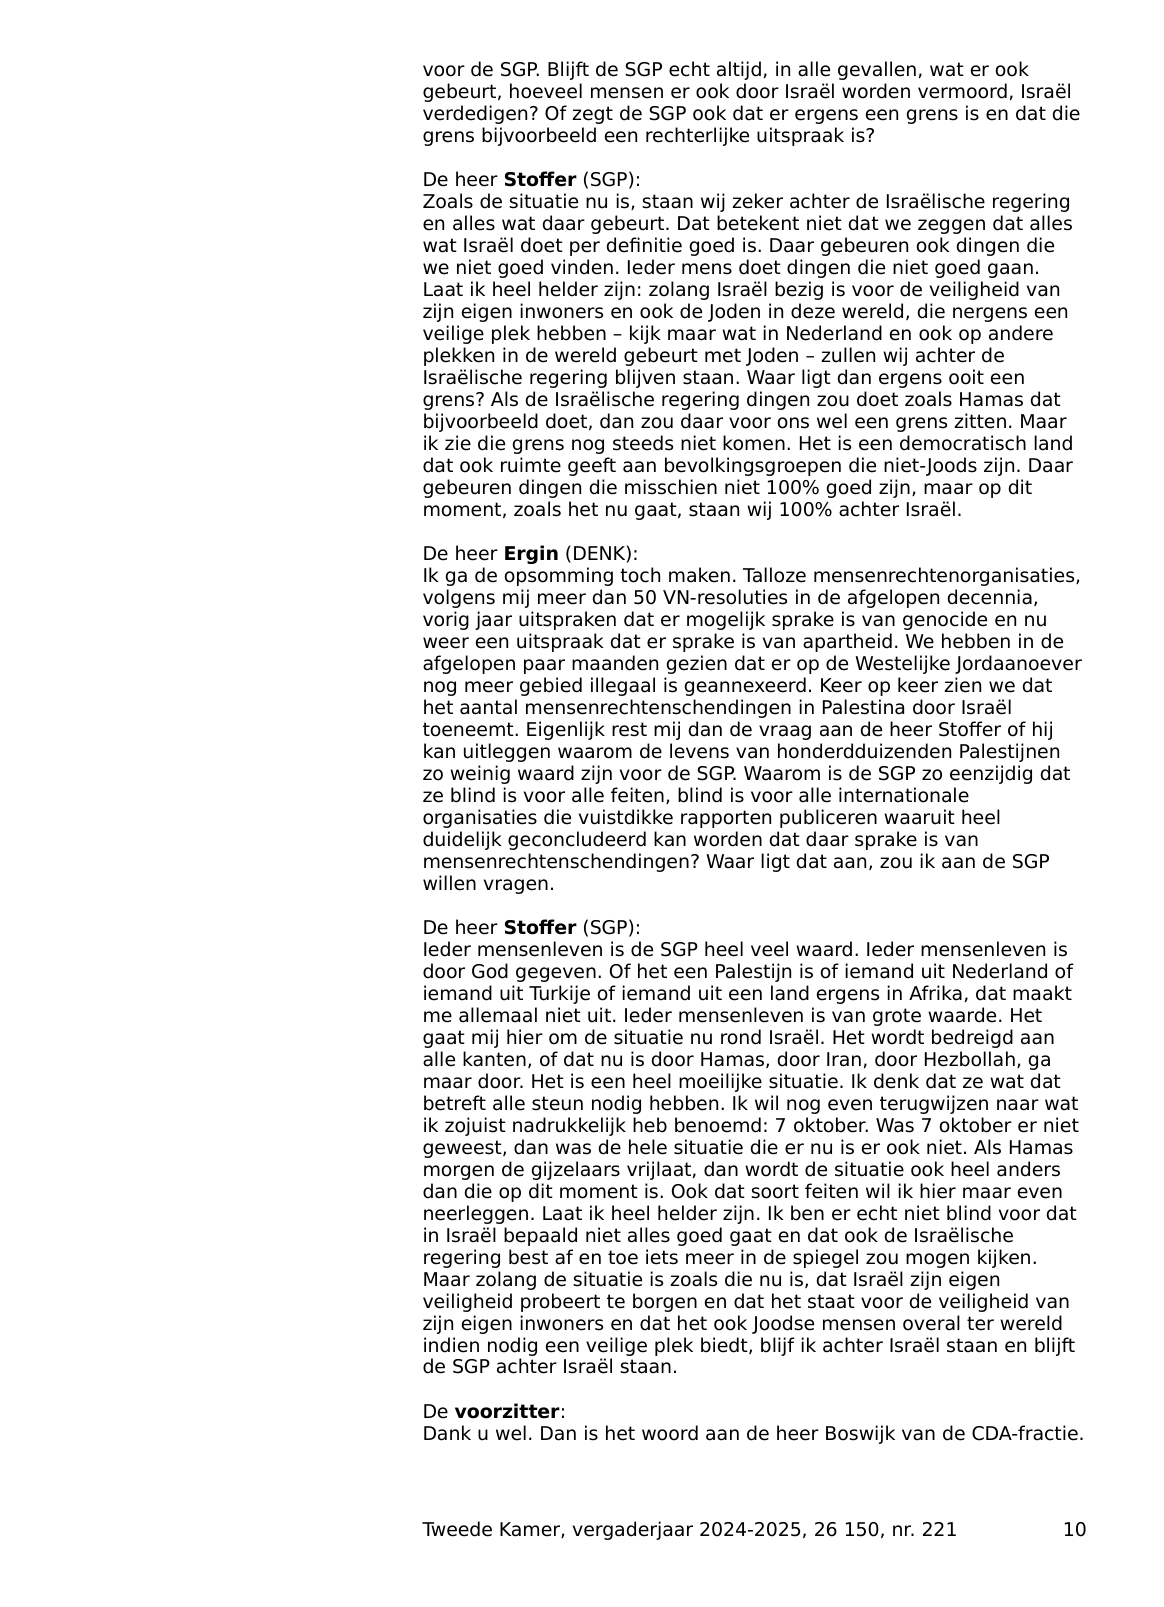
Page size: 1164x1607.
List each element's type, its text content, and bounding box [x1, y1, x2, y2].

text Ik ga de opsomming toch maken. Talloze mensenrechtenorganisaties, volgens mij meer dan 50 VN-resoluties in de afgelopen decennia, vorig jaar uitspraken dat er mogelijk sprake is van genocide en nu weer een uitspraak dat er sprake is van apartheid. We hebben in de afgelopen paar maanden gezien dat er op de Westelijke Jordaanoever nog meer gebied illegaal is geannexeerd. Keer op keer zien we dat het aantal mensenrechtenschendingen in Palestina door Israël toeneemt. Eigenlijk rest mij dan de vraag aan de heer Stoffer of hij kan uitleggen waarom de levens van honderdduizenden Palestijnen zo weinig waard zijn voor de SGP. Waarom is de SGP zo eenzijdig dat ze blind is voor alle feiten, blind is voor alle internationale organisaties die vuistdikke rapporten publiceren waaruit heel duidelijk geconcludeerd kan worden dat daar sprake is van mensenrechtenschendingen? Waar ligt dat aan, zou ik aan de SGP willen vragen. [422, 565, 1087, 895]
text voor de SGP. Blijft de SGP echt altijd, in alle gevallen, wat er ook gebeurt, hoeveel mensen er ook door Israël worden vermoord, Israël verdedigen? Of zegt de SGP ook dat er ergens een grens is en dat die grens bijvoorbeeld een rechterlijke uitspraak is? [422, 59, 1087, 147]
text Zoals de situatie nu is, staan wij zeker achter de Israëlische regering en alles wat daar gebeurt. Dat betekent niet dat we zeggen dat alles wat Israël doet per definitie goed is. Daar gebeuren ook dingen die we niet goed vinden. Ieder mens doet dingen die niet goed gaan. Laat ik heel helder zijn: zolang Israël bezig is voor de veiligheid van zijn eigen inwoners en ook de Joden in deze wereld, die nergens een veilige plek hebben – kijk maar wat in Nederland en ook op andere plekken in de wereld gebeurt met Joden – zullen wij achter de Israëlische regering blijven staan. Waar ligt dan ergens ooit een grens? Als de Israëlische regering dingen zou doet zoals Hamas dat bijvoorbeeld doet, dan zou daar voor ons wel een grens zitten. Maar ik zie die grens nog steeds niet komen. Het is een democratisch land dat ook ruimte geeft aan bevolkingsgroepen die niet-Joods zijn. Daar gebeuren dingen die misschien niet 100% goed zijn, maar op dit moment, zoals het nu gaat, staan wij 100% achter Israël. [422, 191, 1087, 521]
text Ieder mensenleven is de SGP heel veel waard. Ieder mensenleven is door God gegeven. Of het een Palestijn is of iemand uit Nederland of iemand uit Turkije of iemand uit een land ergens in Afrika, dat maakt me allemaal niet uit. Ieder mensenleven is van grote waarde. Het gaat mij hier om de situatie nu rond Israël. Het wordt bedreigd aan alle kanten, of dat nu is door Hamas, door Iran, door Hezbollah, ga maar door. Het is een heel moeilijke situatie. Ik denk dat ze wat dat betreft alle steun nodig hebben. Ik wil nog even terugwijzen naar wat ik zojuist nadrukkelijk heb benoemd: 7 oktober. Was 7 oktober er niet geweest, dan was de hele situatie die er nu is er ook niet. Als Hamas morgen de gijzelaars vrijlaat, dan wordt de situatie ook heel anders dan die op dit moment is. Ook dat soort feiten wil ik hier maar even neerleggen. Laat ik heel helder zijn. Ik ben er echt niet blind voor dat in Israël bepaald niet alles goed gaat en dat ook de Israëlische regering best af en toe iets meer in de spiegel zou mogen kijken. Maar zolang de situatie is zoals die nu is, dat Israël zijn eigen veiligheid probeert te borgen en dat het staat voor de veiligheid van zijn eigen inwoners en dat het ook Joodse mensen overal ter wereld indien nodig een veilige plek biedt, blijf ik achter Israël staan en blijft de SGP achter Israël staan. [422, 939, 1087, 1378]
text De heer Stoffer (SGP): [422, 169, 1087, 191]
text De heer Ergin (DENK): [422, 543, 1087, 565]
text De heer Stoffer (SGP): [422, 917, 1087, 939]
text De voorzitter: [422, 1401, 1087, 1423]
text Dank u wel. Dan is het woord aan de heer Boswijk van de CDA-fractie. [422, 1423, 1087, 1444]
